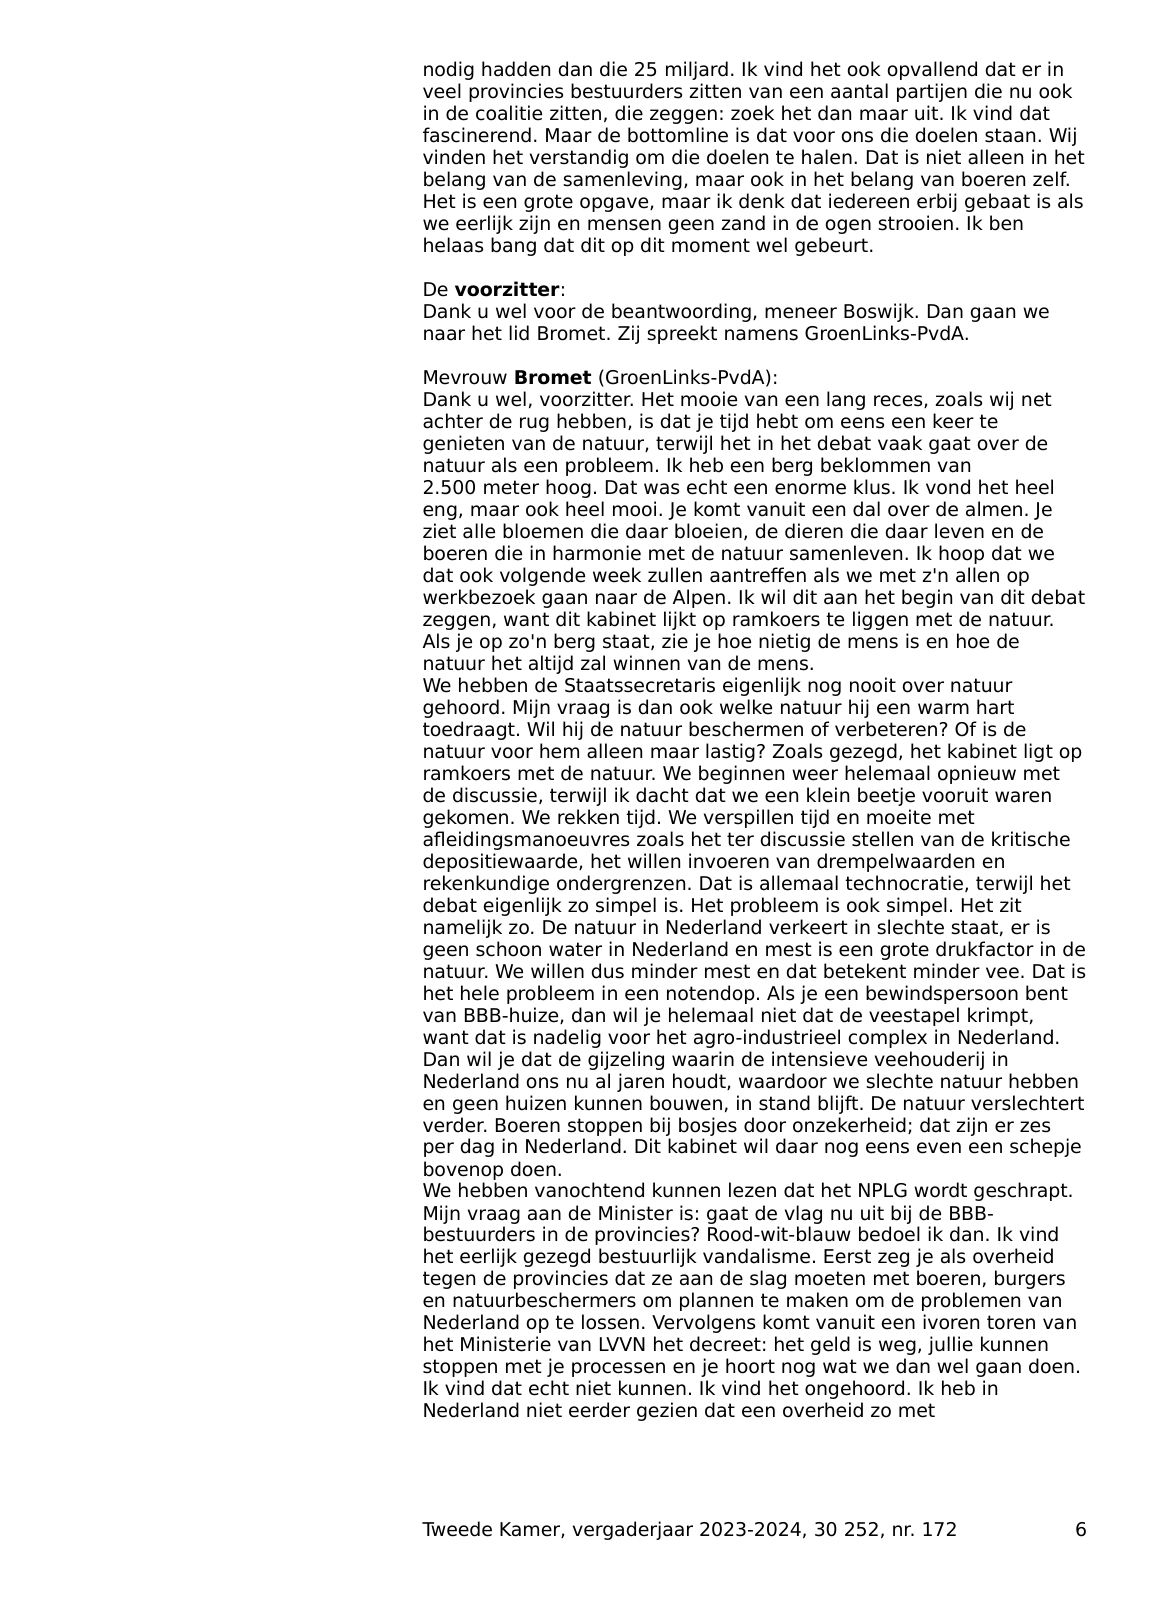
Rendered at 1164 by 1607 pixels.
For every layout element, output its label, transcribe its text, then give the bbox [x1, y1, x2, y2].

text De voorzitter: [422, 279, 1087, 301]
text Dank u wel voor de beantwoording, meneer Boswijk. Dan gaan we naar het lid Bromet. Zij spreekt namens GroenLinks-PvdA. [422, 301, 1087, 345]
text We hebben vanochtend kunnen lezen dat het NPLG wordt geschrapt. Mijn vraag aan de Minister is: gaat de vlag nu uit bij de BBB-bestuurders in de provincies? Rood-wit-blauw bedoel ik dan. Ik vind het eerlijk gezegd bestuurlijk vandalisme. Eerst zeg je als overheid tegen de provincies dat ze aan de slag moeten met boeren, burgers en natuurbeschermers om plannen te maken om de problemen van Nederland op te lossen. Vervolgens komt vanuit een ivoren toren van het Ministerie van LVVN het decreet: het geld is weg, jullie kunnen stoppen met je processen en je hoort nog wat we dan wel gaan doen. Ik vind dat echt niet kunnen. Ik vind het ongehoord. Ik heb in Nederland niet eerder gezien dat een overheid zo met [422, 1180, 1087, 1422]
text We hebben de Staatssecretaris eigenlijk nog nooit over natuur gehoord. Mijn vraag is dan ook welke natuur hij een warm hart toedraagt. Wil hij de natuur beschermen of verbeteren? Of is de natuur voor hem alleen maar lastig? Zoals gezegd, het kabinet ligt op ramkoers met de natuur. We beginnen weer helemaal opnieuw met de discussie, terwijl ik dacht dat we een klein beetje vooruit waren gekomen. We rekken tijd. We verspillen tijd en moeite met afleidingsmanoeuvres zoals het ter discussie stellen van de kritische depositiewaarde, het willen invoeren van drempelwaarden en rekenkundige ondergrenzen. Dat is allemaal technocratie, terwijl het debat eigenlijk zo simpel is. Het probleem is ook simpel. Het zit namelijk zo. De natuur in Nederland verkeert in slechte staat, er is geen schoon water in Nederland en mest is een grote drukfactor in de natuur. We willen dus minder mest en dat betekent minder vee. Dat is het hele probleem in een notendop. Als je een bewindspersoon bent van BBB-huize, dan wil je helemaal niet dat de veestapel krimpt, want dat is nadelig voor het agro-industrieel complex in Nederland. Dan wil je dat de gijzeling waarin de intensieve veehouderij in Nederland ons nu al jaren houdt, waardoor we slechte natuur hebben en geen huizen kunnen bouwen, in stand blijft. De natuur verslechtert verder. Boeren stoppen bij bosjes door onzekerheid; dat zijn er zes per dag in Nederland. Dit kabinet wil daar nog eens even een schepje bovenop doen. [422, 675, 1087, 1180]
text Mevrouw Bromet (GroenLinks-PvdA): [422, 367, 1087, 389]
text Dank u wel, voorzitter. Het mooie van een lang reces, zoals wij net achter de rug hebben, is dat je tijd hebt om eens een keer te genieten van de natuur, terwijl het in het debat vaak gaat over de natuur als een probleem. Ik heb een berg beklommen van 2.500 meter hoog. Dat was echt een enorme klus. Ik vond het heel eng, maar ook heel mooi. Je komt vanuit een dal over de almen. Je ziet alle bloemen die daar bloeien, de dieren die daar leven en de boeren die in harmonie met de natuur samenleven. Ik hoop dat we dat ook volgende week zullen aantreffen als we met z'n allen op werkbezoek gaan naar de Alpen. Ik wil dit aan het begin van dit debat zeggen, want dit kabinet lijkt op ramkoers te liggen met de natuur. Als je op zo'n berg staat, zie je hoe nietig de mens is en hoe de natuur het altijd zal winnen van de mens. [422, 389, 1087, 675]
text nodig hadden dan die 25 miljard. Ik vind het ook opvallend dat er in veel provincies bestuurders zitten van een aantal partijen die nu ook in de coalitie zitten, die zeggen: zoek het dan maar uit. Ik vind dat fascinerend. Maar de bottomline is dat voor ons die doelen staan. Wij vinden het verstandig om die doelen te halen. Dat is niet alleen in het belang van de samenleving, maar ook in het belang van boeren zelf. Het is een grote opgave, maar ik denk dat iedereen erbij gebaat is als we eerlijk zijn en mensen geen zand in de ogen strooien. Ik ben helaas bang dat dit op dit moment wel gebeurt. [422, 59, 1087, 257]
